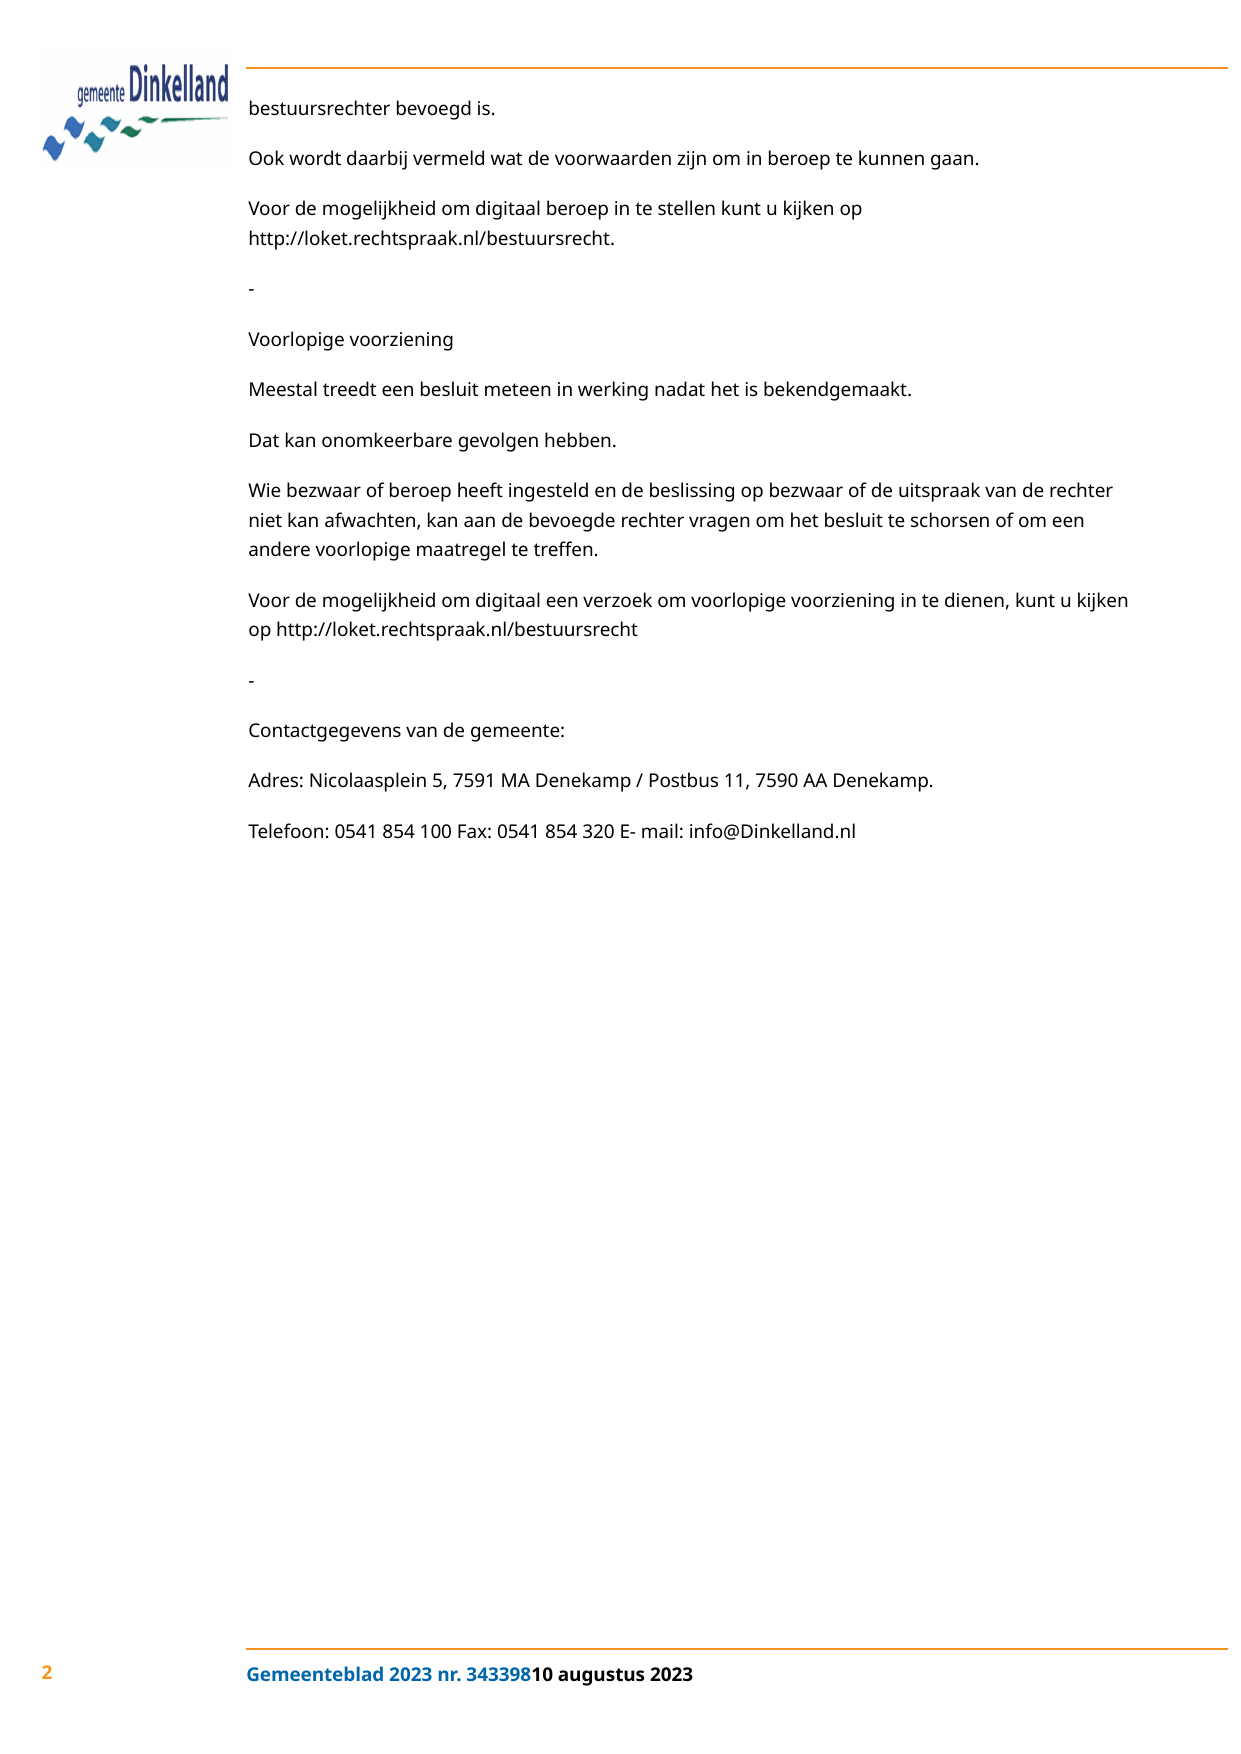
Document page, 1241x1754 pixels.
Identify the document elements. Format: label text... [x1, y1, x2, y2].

text Meestal treedt een besluit meteen in werking nadat het is bekendgemaakt. [248, 376, 1152, 402]
text Contactgegevens van de gemeente: [248, 717, 1152, 743]
text Wie bezwaar of beroep heeft ingesteld en de beslissing op bezwaar of de uitspraak van de rechter niet kan afwachten, kan aan de bevoegde rechter vragen om het besluit te schorsen of om een andere voorlopige maatregel te treffen. [248, 477, 1152, 562]
text Voor de mogelijkheid om digitaal een verzoek om voorlopige voorziening in te dienen, kunt u kijken op http://loket.rechtspraak.nl/bestuursrecht [248, 587, 1152, 642]
picture [41, 47, 231, 172]
text Voor de mogelijkheid om digitaal beroep in te stellen kunt u kijken op http://loket.rechtspraak.nl/bestuursrecht. [248, 196, 1152, 251]
text Telefoon: 0541 854 100 Fax: 0541 854 320 E- mail: info@Dinkelland.nl [248, 818, 1152, 844]
text - [248, 276, 1152, 301]
text Adres: Nicolaasplein 5, 7591 MA Denekamp / Postbus 11, 7590 AA Denekamp. [248, 768, 1152, 793]
text - [248, 667, 1152, 693]
text bestuursrechter bevoegd is. [248, 95, 1152, 121]
text Dat kan onomkeerbare gevolgen hebben. [248, 427, 1152, 453]
text Ook wordt daarbij vermeld wat de voorwaarden zijn om in beroep te kunnen gaan. [248, 145, 1152, 171]
text Voorlopige voorziening [248, 326, 1152, 352]
